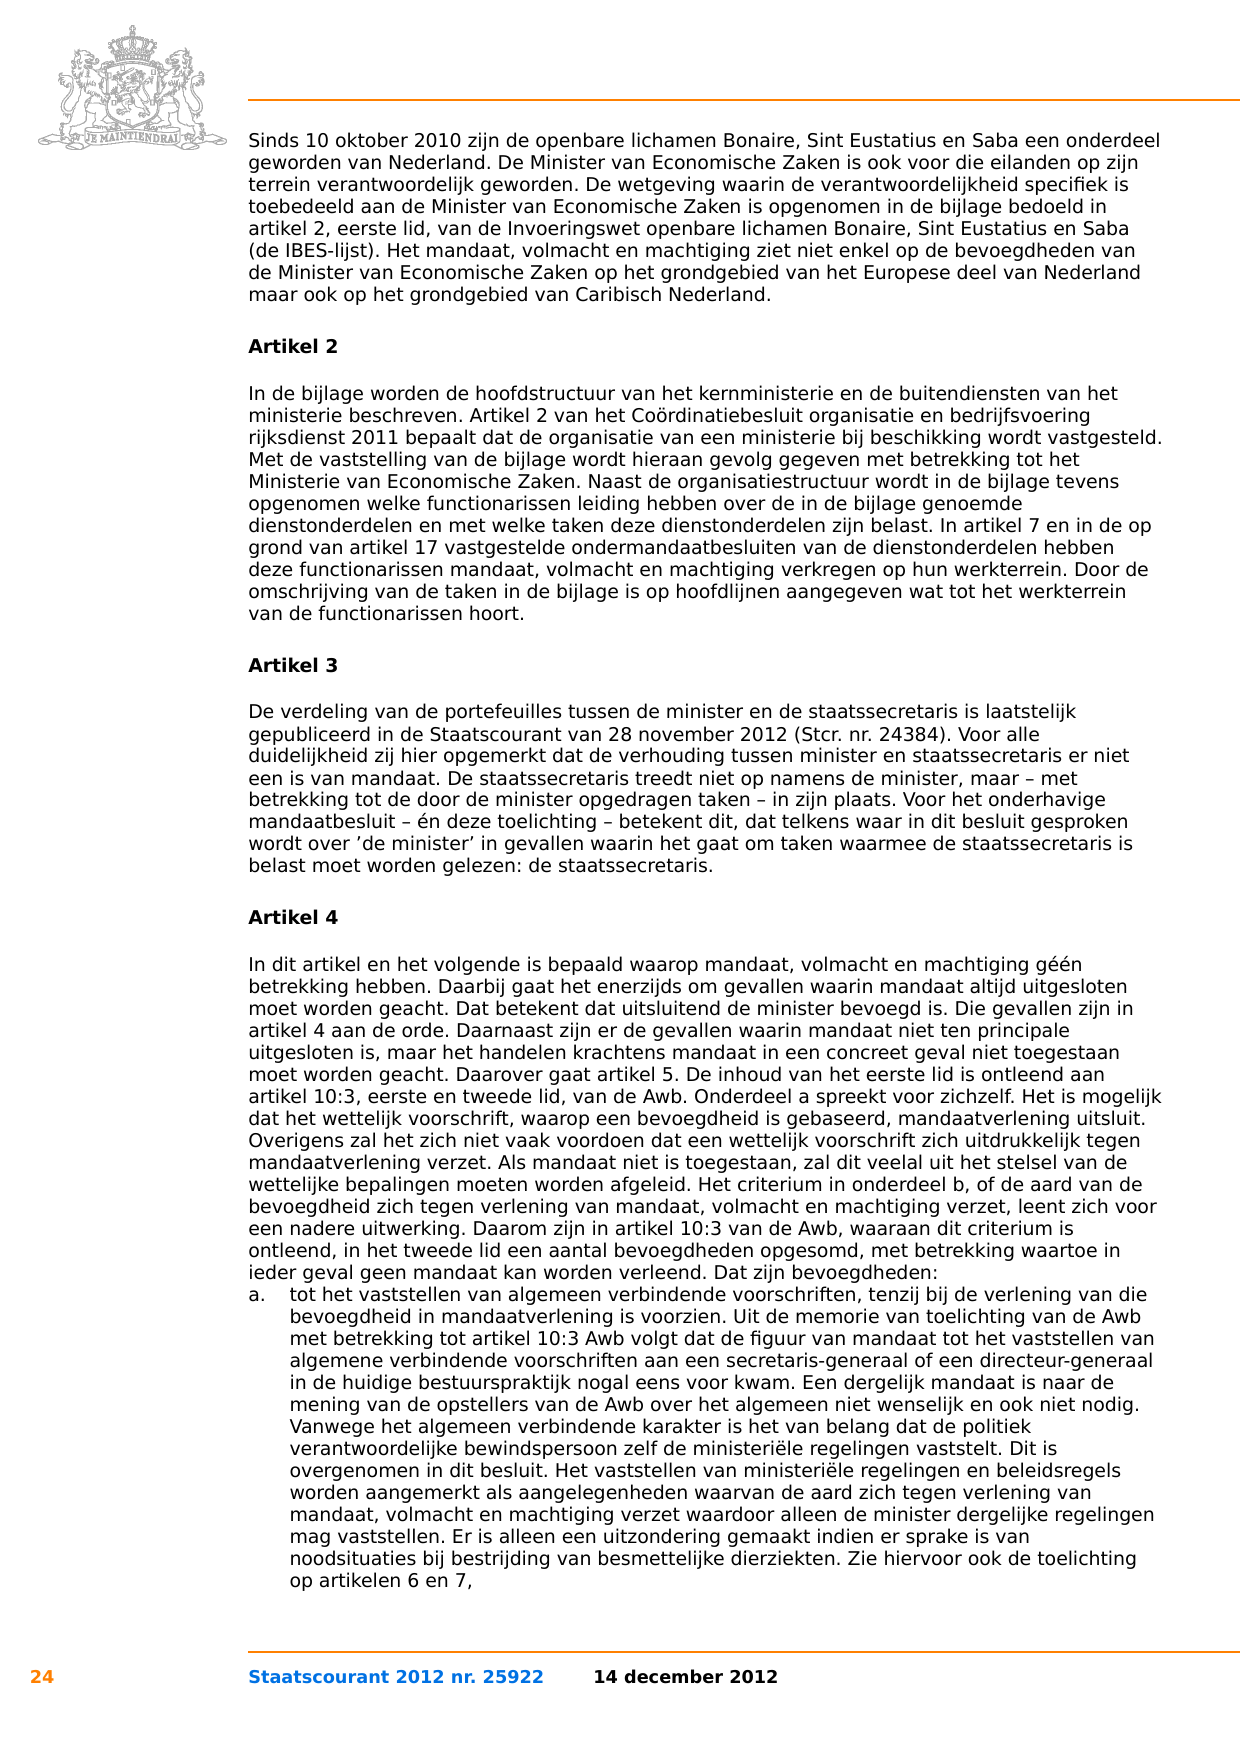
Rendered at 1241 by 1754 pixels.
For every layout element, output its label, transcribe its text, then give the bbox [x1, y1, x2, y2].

subtitle Artikel 4 [248, 907, 1163, 929]
text a. tot het vaststellen van algemeen verbindende voorschriften, tenzij bij de verlening van die bevoegdheid in mandaatverlening is voorzien. Uit de memorie van toelichting van de Awb met betrekking tot artikel 10:3 Awb volgt dat de figuur van mandaat tot het vaststellen van algemene verbindende voorschriften aan een secretaris-generaal of een directeur-generaal in de huidige bestuurspraktijk nogal eens voor kwam. Een dergelijk mandaat is naar de mening van de opstellers van de Awb over het algemeen niet wenselijk en ook niet nodig. Vanwege het algemeen verbindende karakter is het van belang dat de politiek verantwoordelijke bewindspersoon zelf de ministeriële regelingen vaststelt. Dit is overgenomen in dit besluit. Het vaststellen van ministeriële regelingen en beleidsregels worden aangemerkt als aangelegenheden waarvan de aard zich tegen verlening van mandaat, volmacht en machtiging verzet waardoor alleen de minister dergelijke regelingen mag vaststellen. Er is alleen een uitzondering gemaakt indien er sprake is van noodsituaties bij bestrijding van besmettelijke dierziekten. Zie hiervoor ook de toelichting op artikelen 6 en 7, [248, 1284, 1163, 1592]
subtitle Artikel 2 [248, 336, 1163, 358]
picture [38, 25, 227, 150]
text Sinds 10 oktober 2010 zijn de openbare lichamen Bonaire, Sint Eustatius en Saba een onderdeel geworden van Nederland. De Minister van Economische Zaken is ook voor die eilanden op zijn terrein verantwoordelijk geworden. De wetgeving waarin de verantwoordelijkheid specifiek is toebedeeld aan de Minister van Economische Zaken is opgenomen in de bijlage bedoeld in artikel 2, eerste lid, van de Invoeringswet openbare lichamen Bonaire, Sint Eustatius en Saba (de IBES-lijst). Het mandaat, volmacht en machtiging ziet niet enkel op de bevoegdheden van de Minister van Economische Zaken op het grondgebied van het Europese deel van Nederland maar ook op het grondgebied van Caribisch Nederland. [248, 130, 1163, 306]
text In de bijlage worden de hoofdstructuur van het kernministerie en de buitendiensten van het ministerie beschreven. Artikel 2 van het Coördinatiebesluit organisatie en bedrijfsvoering rijksdienst 2011 bepaalt dat de organisatie van een ministerie bij beschikking wordt vastgesteld. Met de vaststelling van de bijlage wordt hieraan gevolg gegeven met betrekking tot het Ministerie van Economische Zaken. Naast de organisatiestructuur wordt in de bijlage tevens opgenomen welke functionarissen leiding hebben over de in de bijlage genoemde dienstonderdelen en met welke taken deze dienstonderdelen zijn belast. In artikel 7 en in de op grond van artikel 17 vastgestelde ondermandaatbesluiten van de dienstonderdelen hebben deze functionarissen mandaat, volmacht en machtiging verkregen op hun werkterrein. Door de omschrijving van de taken in de bijlage is op hoofdlijnen aangegeven wat tot het werkterrein van de functionarissen hoort. [248, 383, 1163, 624]
text In dit artikel en het volgende is bepaald waarop mandaat, volmacht en machtiging géén betrekking hebben. Daarbij gaat het enerzijds om gevallen waarin mandaat altijd uitgesloten moet worden geacht. Dat betekent dat uitsluitend de minister bevoegd is. Die gevallen zijn in artikel 4 aan de orde. Daarnaast zijn er de gevallen waarin mandaat niet ten principale uitgesloten is, maar het handelen krachtens mandaat in een concreet geval niet toegestaan moet worden geacht. Daarover gaat artikel 5. De inhoud van het eerste lid is ontleend aan artikel 10:3, eerste en tweede lid, van de Awb. Onderdeel a spreekt voor zichzelf. Het is mogelijk dat het wettelijk voorschrift, waarop een bevoegdheid is gebaseerd, mandaatverlening uitsluit. Overigens zal het zich niet vaak voordoen dat een wettelijk voorschrift zich uitdrukkelijk tegen mandaatverlening verzet. Als mandaat niet is toegestaan, zal dit veelal uit het stelsel van de wettelijke bepalingen moeten worden afgeleid. Het criterium in onderdeel b, of de aard van de bevoegdheid zich tegen verlening van mandaat, volmacht en machtiging verzet, leent zich voor een nadere uitwerking. Daarom zijn in artikel 10:3 van de Awb, waaraan dit criterium is ontleend, in het tweede lid een aantal bevoegdheden opgesomd, met betrekking waartoe in ieder geval geen mandaat kan worden verleend. Dat zijn bevoegdheden: [248, 954, 1163, 1284]
subtitle Artikel 3 [248, 654, 1163, 676]
text De verdeling van de portefeuilles tussen de minister en de staatssecretaris is laatstelijk gepubliceerd in de Staatscourant van 28 november 2012 (Stcr. nr. 24384). Voor alle duidelijkheid zij hier opgemerkt dat de verhouding tussen minister en staatssecretaris er niet een is van mandaat. De staatssecretaris treedt niet op namens de minister, maar – met betrekking tot de door de minister opgedragen taken – in zijn plaats. Voor het onderhavige mandaatbesluit – én deze toelichting – betekent dit, dat telkens waar in dit besluit gesproken wordt over ’de minister’ in gevallen waarin het gaat om taken waarmee de staatssecretaris is belast moet worden gelezen: de staatssecretaris. [248, 701, 1163, 877]
